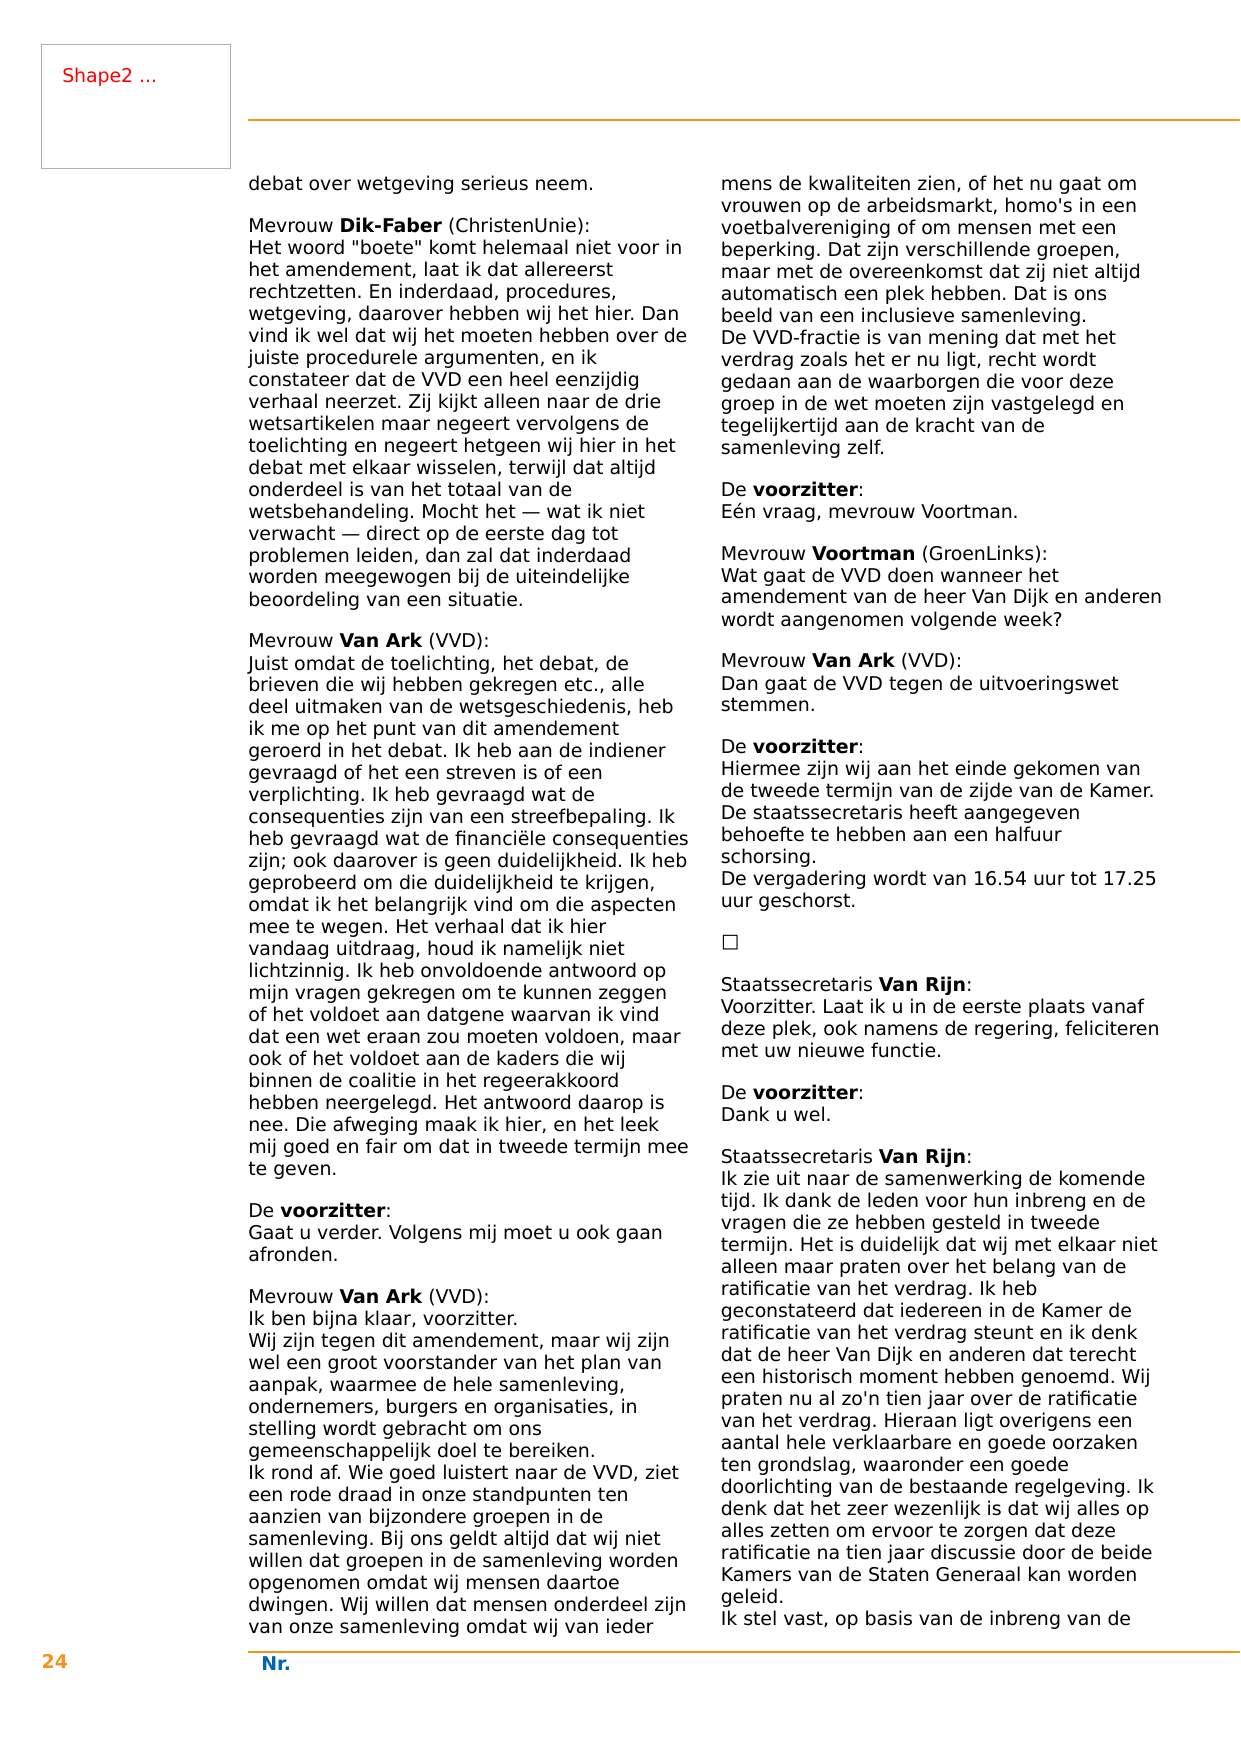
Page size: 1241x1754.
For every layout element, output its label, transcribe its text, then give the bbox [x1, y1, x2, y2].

text De voorzitter: [721, 736, 1163, 758]
text Voorzitter. Laat ik u in de eerste plaats vanaf deze plek, ook namens de regering, feliciteren met uw nieuwe functie. [721, 996, 1163, 1062]
text Ik stel vast, op basis van de inbreng van de [721, 1608, 1163, 1629]
text Mevrouw Van Ark (VVD): [248, 630, 691, 652]
text Wij zijn tegen dit amendement, maar wij zijn wel een groot voorstander van het plan van aanpak, waarmee de hele samenleving, ondernemers, burgers en organisaties, in stelling wordt gebracht om ons gemeenschappelijk doel te bereiken. [248, 1330, 691, 1462]
text Hiermee zijn wij aan het einde gekomen van de tweede termijn van de zijde van de Kamer. De staatssecretaris heeft aangegeven behoefte te hebben aan een halfuur schorsing. [721, 758, 1163, 868]
text Wat gaat de VVD doen wanneer het amendement van de heer Van Dijk en anderen wordt aangenomen volgende week? [721, 564, 1163, 630]
text De voorzitter: [248, 1200, 691, 1222]
text Gaat u verder. Volgens mij moet u ook gaan afronden. [248, 1222, 691, 1266]
text De vergadering wordt van 16.54 uur tot 17.25 uur geschorst. [721, 868, 1163, 912]
text Ik ben bijna klaar, voorzitter. [248, 1308, 691, 1330]
text Staatssecretaris Van Rijn: [721, 1146, 1163, 1168]
text De voorzitter: [721, 478, 1163, 501]
text Dan gaat de VVD tegen de uitvoeringswet stemmen. [721, 672, 1163, 716]
text Ik rond af. Wie goed luistert naar de VVD, ziet een rode draad in onze standpunten ten aanzien van bijzondere groepen in de samenleving. Bij ons geldt altijd dat wij niet willen dat groepen in de samenleving worden opgenomen omdat wij mensen daartoe dwingen. Wij willen dat mensen onderdeel zijn van onze samenleving omdat wij van ieder [248, 1462, 691, 1637]
text Mevrouw Van Ark (VVD): [248, 1286, 691, 1308]
text ⬜ [721, 932, 1163, 954]
text debat over wetgeving serieus neem. [248, 173, 691, 195]
text De voorzitter: [721, 1082, 1163, 1104]
text mens de kwaliteiten zien, of het nu gaat om vrouwen op de arbeidsmarkt, homo's in een voetbalvereniging of om mensen met een beperking. Dat zijn verschillende groepen, maar met de overeenkomst dat zij niet altijd automatisch een plek hebben. Dat is ons beeld van een inclusieve samenleving. [721, 173, 1163, 327]
text Mevrouw Dik-Faber (ChristenUnie): [248, 215, 691, 237]
text Mevrouw Van Ark (VVD): [721, 650, 1163, 672]
text Dank u wel. [721, 1104, 1163, 1126]
text Het woord "boete" komt helemaal niet voor in het amendement, laat ik dat allereerst rechtzetten. En inderdaad, procedures, wetgeving, daarover hebben wij het hier. Dan vind ik wel dat wij het moeten hebben over de juiste procedurele argumenten, en ik constateer dat de VVD een heel eenzijdig verhaal neerzet. Zij kijkt alleen naar de drie wetsartikelen maar negeert vervolgens de toelichting en negeert hetgeen wij hier in het debat met elkaar wisselen, terwijl dat altijd onderdeel is van het totaal van de wetsbehandeling. Mocht het — wat ik niet verwacht — direct op de eerste dag tot problemen leiden, dan zal dat inderdaad worden meegewogen bij de uiteindelijke beoordeling van een situatie. [248, 237, 691, 610]
text Mevrouw Voortman (GroenLinks): [721, 542, 1163, 564]
text Juist omdat de toelichting, het debat, de brieven die wij hebben gekregen etc., alle deel uitmaken van de wetsgeschiedenis, heb ik me op het punt van dit amendement geroerd in het debat. Ik heb aan de indiener gevraagd of het een streven is of een verplichting. Ik heb gevraagd wat de consequenties zijn van een streefbepaling. Ik heb gevraagd wat de financiële consequenties zijn; ook daarover is geen duidelijkheid. Ik heb geprobeerd om die duidelijkheid te krijgen, omdat ik het belangrijk vind om die aspecten mee te wegen. Het verhaal dat ik hier vandaag uitdraag, houd ik namelijk niet lichtzinnig. Ik heb onvoldoende antwoord op mijn vragen gekregen om te kunnen zeggen of het voldoet aan datgene waarvan ik vind dat een wet eraan zou moeten voldoen, maar ook of het voldoet aan de kaders die wij binnen de coalitie in het regeerakkoord hebben neergelegd. Het antwoord daarop is nee. Die afweging maak ik hier, en het leek mij goed en fair om dat in tweede termijn mee te geven. [248, 652, 691, 1180]
text Eén vraag, mevrouw Voortman. [721, 501, 1163, 522]
text Staatssecretaris Van Rijn: [721, 974, 1163, 996]
text De VVD-fractie is van mening dat met het verdrag zoals het er nu ligt, recht wordt gedaan aan de waarborgen die voor deze groep in de wet moeten zijn vastgelegd en tegelijkertijd aan de kracht van de samenleving zelf. [721, 327, 1163, 458]
text Ik zie uit naar de samenwerking de komende tijd. Ik dank de leden voor hun inbreng en de vragen die ze hebben gesteld in tweede termijn. Het is duidelijk dat wij met elkaar niet alleen maar praten over het belang van de ratificatie van het verdrag. Ik heb geconstateerd dat iedereen in de Kamer de ratificatie van het verdrag steunt en ik denk dat de heer Van Dijk en anderen dat terecht een historisch moment hebben genoemd. Wij praten nu al zo'n tien jaar over de ratificatie van het verdrag. Hieraan ligt overigens een aantal hele verklaarbare en goede oorzaken ten grondslag, waaronder een goede doorlichting van de bestaande regelgeving. Ik denk dat het zeer wezenlijk is dat wij alles op alles zetten om ervoor te zorgen dat deze ratificatie na tien jaar discussie door de beide Kamers van de Staten Generaal kan worden geleid. [721, 1168, 1163, 1608]
